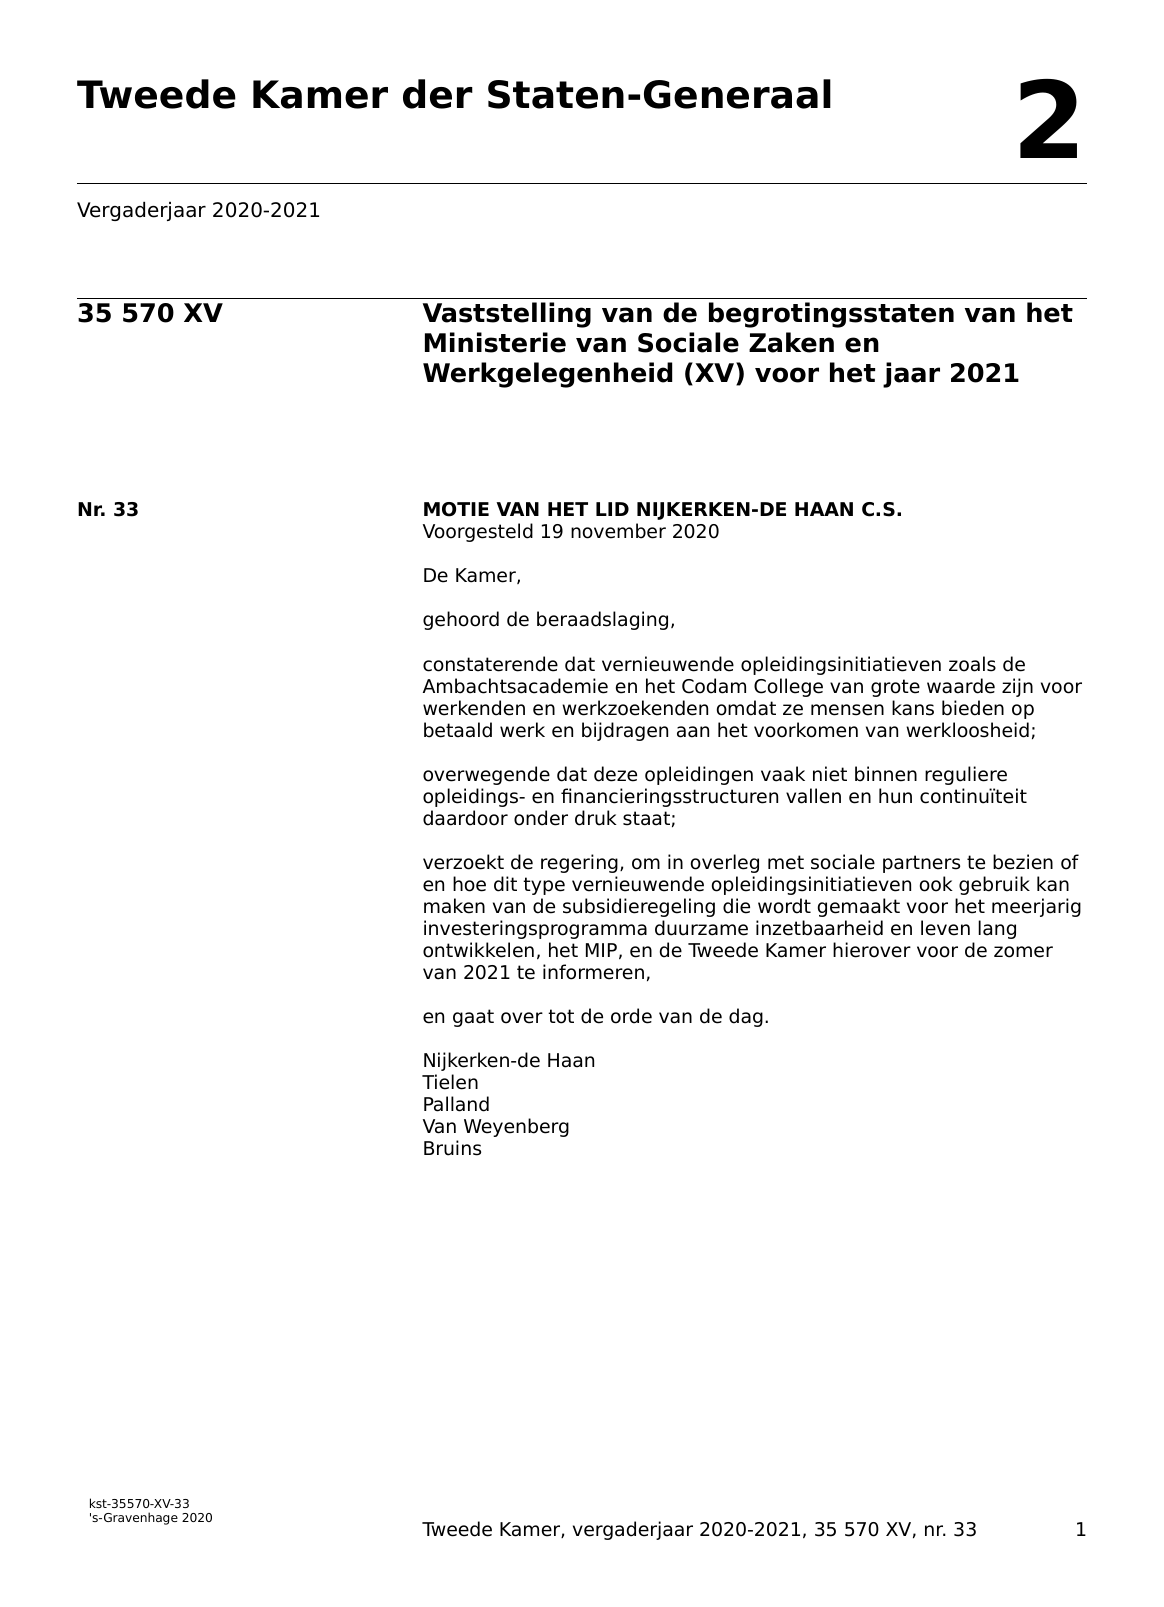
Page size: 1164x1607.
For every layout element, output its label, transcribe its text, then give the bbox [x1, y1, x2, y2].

text Van Weyenberg [422, 1116, 1087, 1138]
text gehoord de beraadslaging, [422, 609, 1087, 631]
subtitle 35 570 XV Vaststelling van de begrotingsstaten van het Ministerie van Sociale Zaken en Werkgelegenheid (XV) voor het jaar 2021 [77, 299, 1087, 388]
text verzoekt de regering, om in overleg met sociale partners te bezien of en hoe dit type vernieuwende opleidingsinitiatieven ook gebruik kan maken van de subsidieregeling die wordt gemaakt voor het meerjarig investeringsprogramma duurzame inzetbaarheid en leven lang ontwikkelen, het MIP, en de Tweede Kamer hierover voor de zomer van 2021 te informeren, [422, 852, 1087, 984]
text Voorgesteld 19 november 2020 [422, 521, 1087, 543]
text De Kamer, [422, 565, 1087, 587]
text en gaat over tot de orde van de dag. [422, 1006, 1087, 1028]
table_cell Vergaderjaar 2020-2021 [77, 184, 1087, 298]
text Nijkerken-de Haan [422, 1050, 1087, 1072]
text 's-Gravenhage 2020 [88, 1511, 323, 1525]
table_header Tweede Kamer der Staten-Generaal [77, 59, 886, 183]
text overwegende dat deze opleidingen vaak niet binnen reguliere opleidings- en financieringsstructuren vallen en hun continuïteit daardoor onder druk staat; [422, 764, 1087, 829]
text kst-35570-XV-33 [88, 1497, 323, 1511]
text Bruins [422, 1138, 1087, 1160]
text Tielen [422, 1072, 1087, 1094]
text Palland [422, 1094, 1087, 1116]
table_header 2 [886, 59, 1087, 183]
subtitle Nr. 33 MOTIE VAN HET LID NIJKERKEN-DE HAAN C.S. [77, 499, 1087, 521]
text constaterende dat vernieuwende opleidingsinitiatieven zoals de Ambachtsacademie en het Codam College van grote waarde zijn voor werkenden en werkzoekenden omdat ze mensen kans bieden op betaald werk en bijdragen aan het voorkomen van werkloosheid; [422, 653, 1087, 741]
